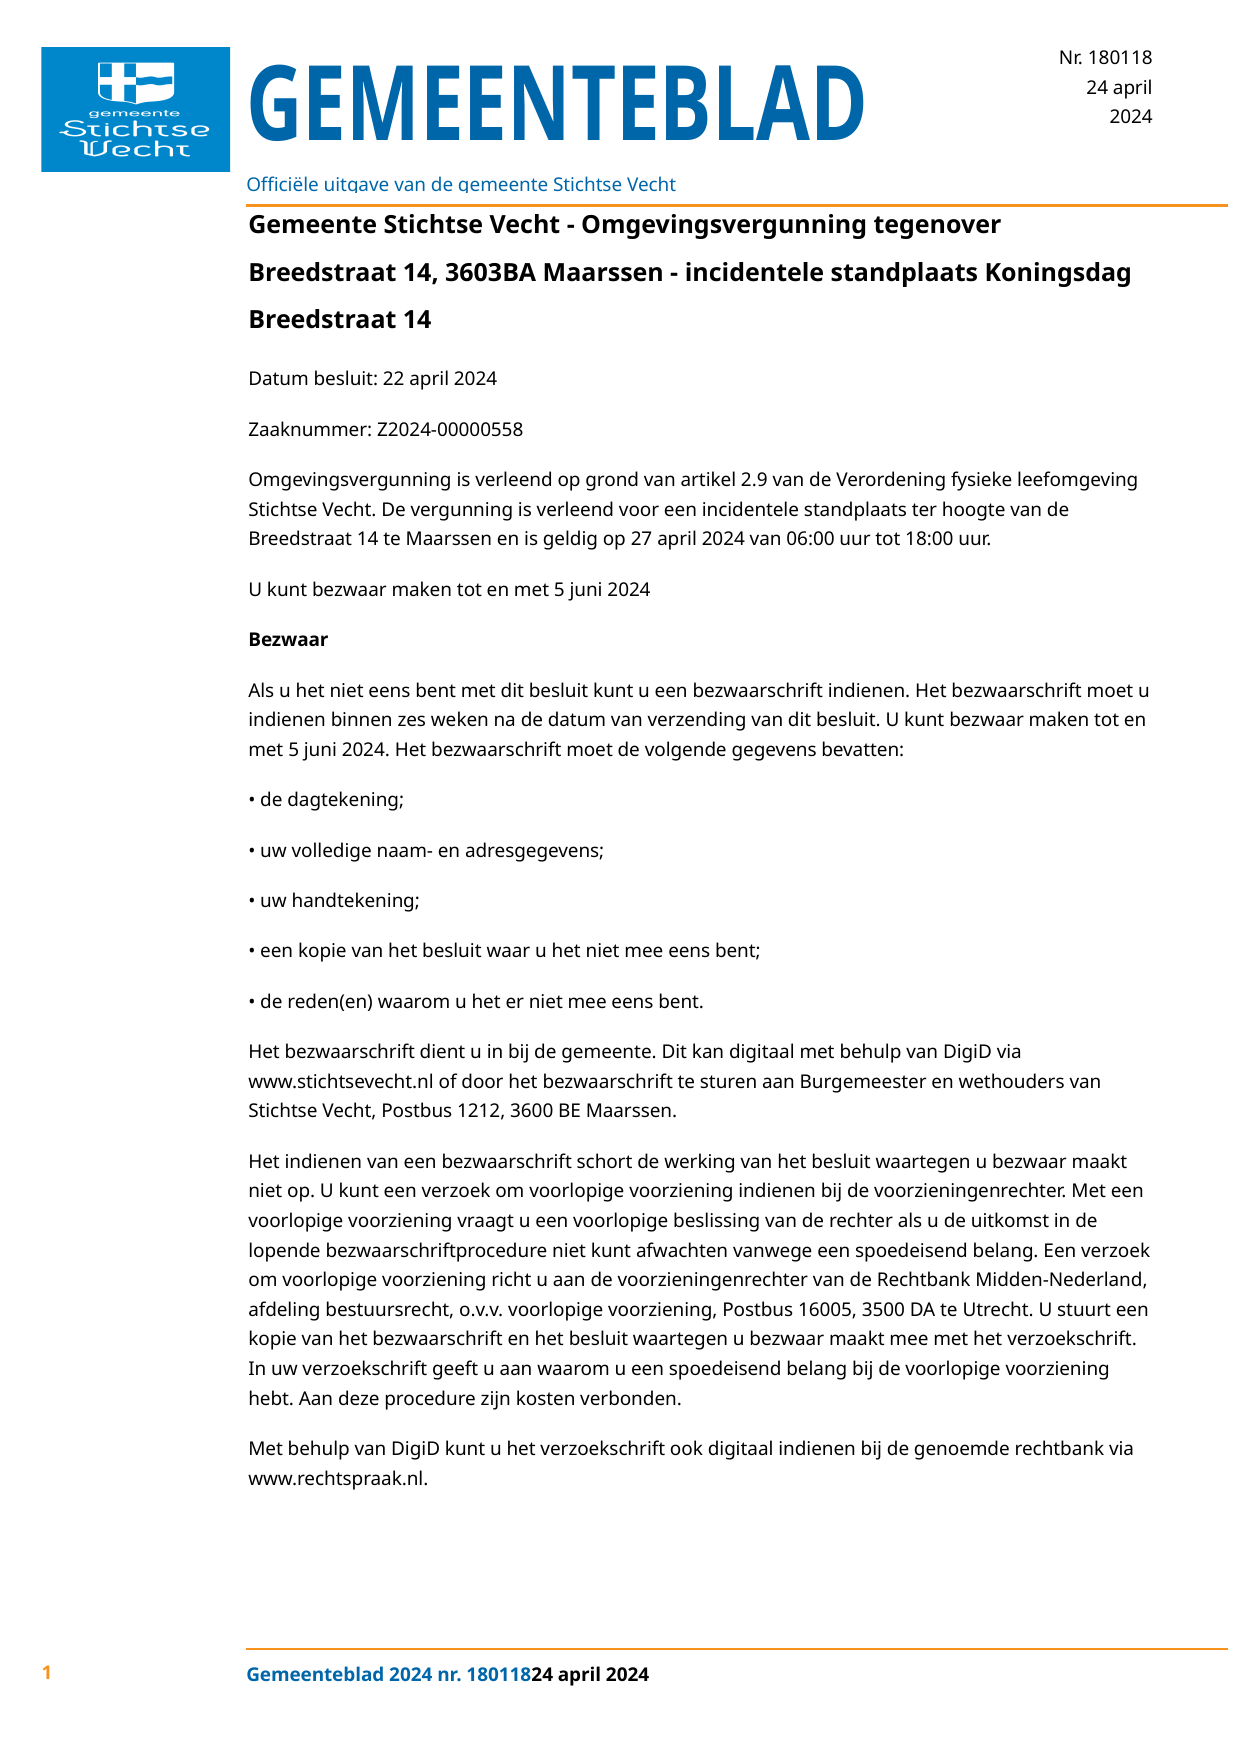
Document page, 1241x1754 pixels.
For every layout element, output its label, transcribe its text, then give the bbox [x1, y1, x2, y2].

picture [99, 63, 135, 101]
text • de dagtekening; [248, 786, 1152, 812]
text Het bezwaarschrift dient u in bij de gemeente. Dit kan digitaal met behulp van DigiD via www.stichtsevecht.nl of door het bezwaarschrift te sturen aan Burgemeester en wethouders van Stichtse Vecht, Postbus 1212, 3600 BE Maarssen. [248, 1038, 1152, 1123]
picture [137, 63, 174, 103]
text Datum besluit: 22 april 2024 [248, 366, 1152, 391]
text Met behulp van DigiD kunt u het verzoekschrift ook digitaal indienen bij de genoemde rechtbank via www.rechtspraak.nl. [248, 1435, 1152, 1490]
text Gemeente Stichtse Vecht - Omgevingsvergunning tegenover Breedstraat 14, 3603BA Maarssen - incidentele standplaats Koningsdag Breedstraat 14 [248, 207, 1152, 336]
text • de reden(en) waarom u het er niet mee eens bent. [248, 988, 1152, 1014]
text • een kopie van het besluit waar u het niet mee eens bent; [248, 938, 1152, 963]
text • uw handtekening; [248, 887, 1152, 913]
text U kunt bezwaar maken tot en met 5 juni 2024 [248, 576, 1152, 602]
text Zaaknummer: Z2024-00000558 [248, 416, 1152, 442]
text Het indienen van een bezwaarschrift schort de werking van het besluit waartegen u bezwaar maakt niet op. U kunt een verzoek om voorlopige voorziening indienen bij de voorzieningenrechter. Met een voorlopige voorziening vraagt u een voorlopige beslissing van de rechter als u de uitkomst in de lopende bezwaarschriftprocedure niet kunt afwachten vanwege een spoedeisend belang. Een verzoek om voorlopige voorziening richt u aan de voorzieningenrechter van de Rechtbank Midden-Nederland, afdeling bestuursrecht, o.v.v. voorlopige voorziening, Postbus 16005, 3500 DA te Utrecht. U stuurt een kopie van het bezwaarschrift en het besluit waartegen u bezwaar maakt mee met het verzoekschrift. In uw verzoekschrift geeft u aan waarom u een spoedeisend belang bij de voorlopige voorziening hebt. Aan deze procedure zijn kosten verbonden. [248, 1148, 1152, 1410]
text • uw volledige naam- en adresgegevens; [248, 837, 1152, 862]
text Bezwaar [248, 626, 1152, 652]
text Omgevingsvergunning is verleend op grond van artikel 2.9 van de Verordening fysieke leefomgeving Stichtse Vecht. De vergunning is verleend voor een incidentele standplaats ter hoogte van de Breedstraat 14 te Maarssen en is geldig op 27 april 2024 van 06:00 uur tot 18:00 uur. [248, 466, 1152, 551]
text Als u het niet eens bent met dit besluit kunt u een bezwaarschrift indienen. Het bezwaarschrift moet u indienen binnen zes weken na de datum van verzending van dit besluit. U kunt bezwaar maken tot en met 5 juni 2024. Het bezwaarschrift moet de volgende gegevens bevatten: [248, 677, 1152, 762]
